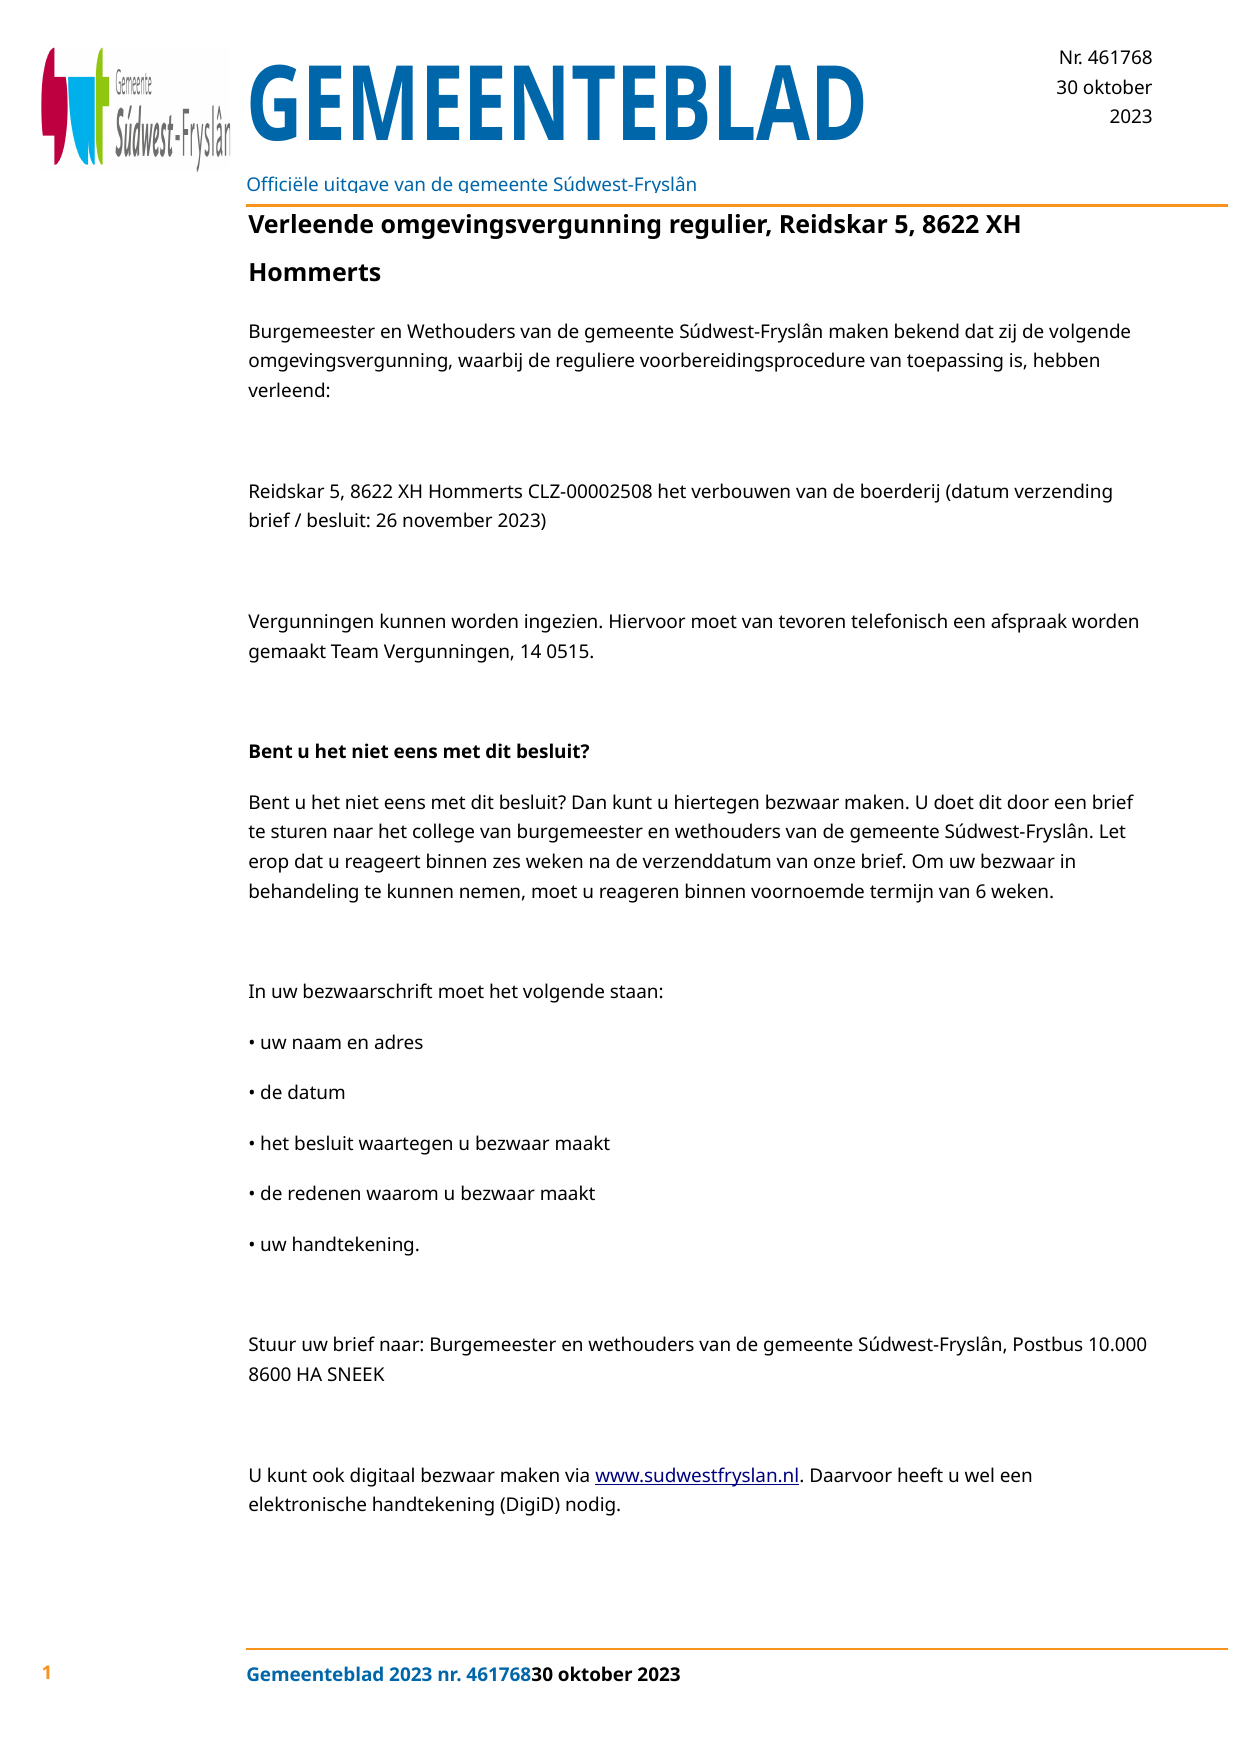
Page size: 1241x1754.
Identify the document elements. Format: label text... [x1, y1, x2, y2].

text • de redenen waarom u bezwaar maakt [248, 1180, 1152, 1206]
text • uw handtekening. [248, 1231, 1152, 1257]
picture [41, 47, 231, 172]
text Verleende omgevingsvergunning regulier, Reidskar 5, 8622 XH Hommerts [248, 207, 1152, 288]
text Bent u het niet eens met dit besluit? [248, 739, 1152, 764]
text Reidskar 5, 8622 XH Hommerts CLZ-00002508 het verbouwen van de boerderij (datum verzending brief / besluit: 26 november 2023) [248, 478, 1152, 533]
text In uw bezwaarschrift moet het volgende staan: [248, 979, 1152, 1004]
text Vergunningen kunnen worden ingezien. Hiervoor moet van tevoren telefonisch een afspraak worden gemaakt Team Vergunningen, 14 0515. [248, 608, 1152, 664]
text Burgemeester en Wethouders van de gemeente Súdwest-Fryslân maken bekend dat zij de volgende omgevingsvergunning, waarbij de reguliere voorbereidingsprocedure van toepassing is, hebben verleend: [248, 318, 1152, 403]
text • de datum [248, 1079, 1152, 1105]
text U kunt ook digitaal bezwaar maken via www.sudwestfryslan.nl. Daarvoor heeft u wel een elektronische handtekening (DigiD) nodig. [248, 1462, 1152, 1517]
text • uw naam en adres [248, 1029, 1152, 1055]
text Bent u het niet eens met dit besluit? Dan kunt u hiertegen bezwaar maken. U doet dit door een brief te sturen naar het college van burgemeester en wethouders van de gemeente Súdwest-Fryslân. Let erop dat u reageert binnen zes weken na de verzenddatum van onze brief. Om uw bezwaar in behandeling te kunnen nemen, moet u reageren binnen voornoemde termijn van 6 weken. [248, 789, 1152, 904]
text • het besluit waartegen u bezwaar maakt [248, 1130, 1152, 1156]
text Stuur uw brief naar: Burgemeester en wethouders van de gemeente Súdwest-Fryslân, Postbus 10.000 8600 HA SNEEK [248, 1332, 1152, 1387]
